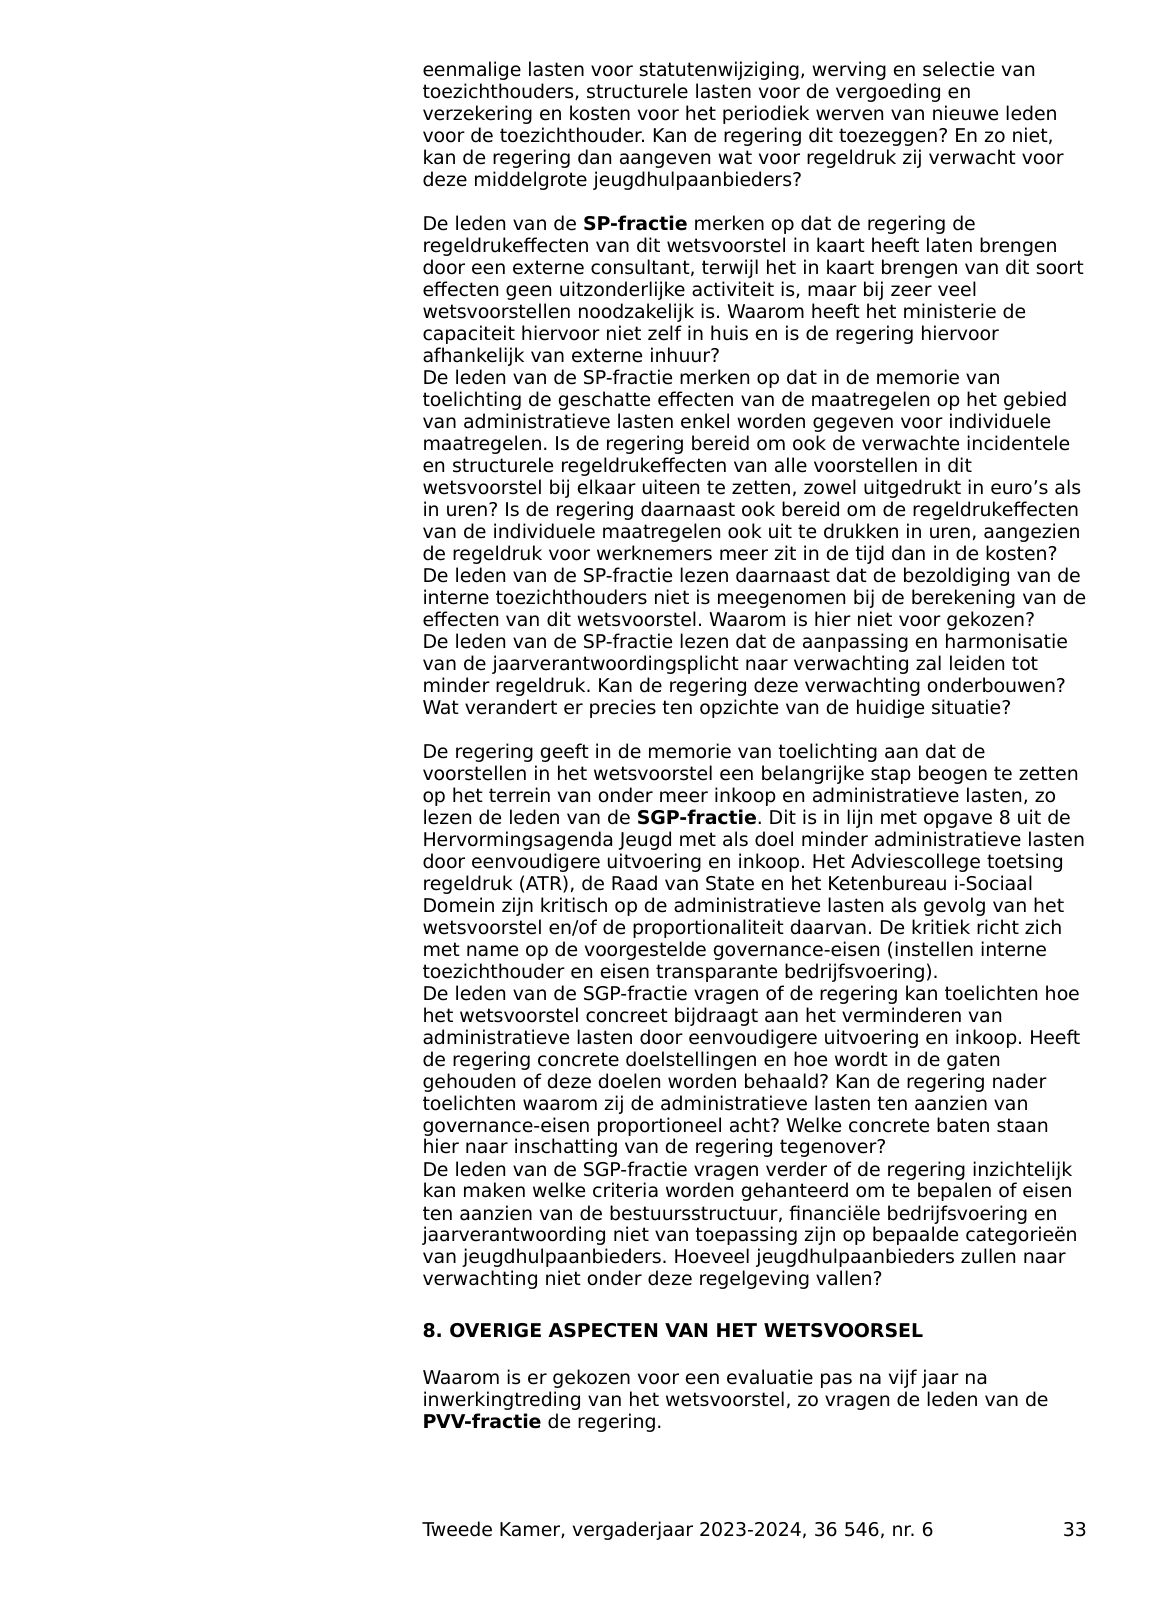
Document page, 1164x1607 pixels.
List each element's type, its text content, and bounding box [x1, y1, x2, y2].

text De leden van de SP-fractie lezen daarnaast dat de bezoldiging van de interne toezichthouders niet is meegenomen bij de berekening van de effecten van dit wetsvoorstel. Waarom is hier niet voor gekozen? [422, 565, 1087, 631]
text De leden van de SGP-fractie vragen verder of de regering inzichtelijk kan maken welke criteria worden gehanteerd om te bepalen of eisen ten aanzien van de bestuursstructuur, financiële bedrijfsvoering en jaarverantwoording niet van toepassing zijn op bepaalde categorieën van jeugdhulpaanbieders. Hoeveel jeugdhulpaanbieders zullen naar verwachting niet onder deze regelgeving vallen? [422, 1158, 1087, 1290]
text Waarom is er gekozen voor een evaluatie pas na vijf jaar na inwerkingtreding van het wetsvoorstel, zo vragen de leden van de PVV-fractie de regering. [422, 1367, 1087, 1433]
text De leden van de SP-fractie merken op dat de regering de regeldrukeffecten van dit wetsvoorstel in kaart heeft laten brengen door een externe consultant, terwijl het in kaart brengen van dit soort effecten geen uitzonderlijke activiteit is, maar bij zeer veel wetsvoorstellen noodzakelijk is. Waarom heeft het ministerie de capaciteit hiervoor niet zelf in huis en is de regering hiervoor afhankelijk van externe inhuur? [422, 213, 1087, 367]
subtitle 8. OVERIGE ASPECTEN VAN HET WETSVOORSEL [422, 1320, 1087, 1342]
text eenmalige lasten voor statutenwijziging, werving en selectie van toezichthouders, structurele lasten voor de vergoeding en verzekering en kosten voor het periodiek werven van nieuwe leden voor de toezichthouder. Kan de regering dit toezeggen? En zo niet, kan de regering dan aangeven wat voor regeldruk zij verwacht voor deze middelgrote jeugdhulpaanbieders? [422, 59, 1087, 191]
text De leden van de SGP-fractie vragen of de regering kan toelichten hoe het wetsvoorstel concreet bijdraagt aan het verminderen van administratieve lasten door eenvoudigere uitvoering en inkoop. Heeft de regering concrete doelstellingen en hoe wordt in de gaten gehouden of deze doelen worden behaald? Kan de regering nader toelichten waarom zij de administratieve lasten ten aanzien van governance-eisen proportioneel acht? Welke concrete baten staan hier naar inschatting van de regering tegenover? [422, 983, 1087, 1158]
text De leden van de SP-fractie merken op dat in de memorie van toelichting de geschatte effecten van de maatregelen op het gebied van administratieve lasten enkel worden gegeven voor individuele maatregelen. Is de regering bereid om ook de verwachte incidentele en structurele regeldrukeffecten van alle voorstellen in dit wetsvoorstel bij elkaar uiteen te zetten, zowel uitgedrukt in euro’s als in uren? Is de regering daarnaast ook bereid om de regeldrukeffecten van de individuele maatregelen ook uit te drukken in uren, aangezien de regeldruk voor werknemers meer zit in de tijd dan in de kosten? [422, 367, 1087, 565]
text De regering geeft in de memorie van toelichting aan dat de voorstellen in het wetsvoorstel een belangrijke stap beogen te zetten op het terrein van onder meer inkoop en administratieve lasten, zo lezen de leden van de SGP-fractie. Dit is in lijn met opgave 8 uit de Hervormingsagenda Jeugd met als doel minder administratieve lasten door eenvoudigere uitvoering en inkoop. Het Adviescollege toetsing regeldruk (ATR), de Raad van State en het Ketenbureau i-Sociaal Domein zijn kritisch op de administratieve lasten als gevolg van het wetsvoorstel en/of de proportionaliteit daarvan. De kritiek richt zich met name op de voorgestelde governance-eisen (instellen interne toezichthouder en eisen transparante bedrijfsvoering). [422, 741, 1087, 983]
text De leden van de SP-fractie lezen dat de aanpassing en harmonisatie van de jaarverantwoordingsplicht naar verwachting zal leiden tot minder regeldruk. Kan de regering deze verwachting onderbouwen? Wat verandert er precies ten opzichte van de huidige situatie? [422, 631, 1087, 719]
